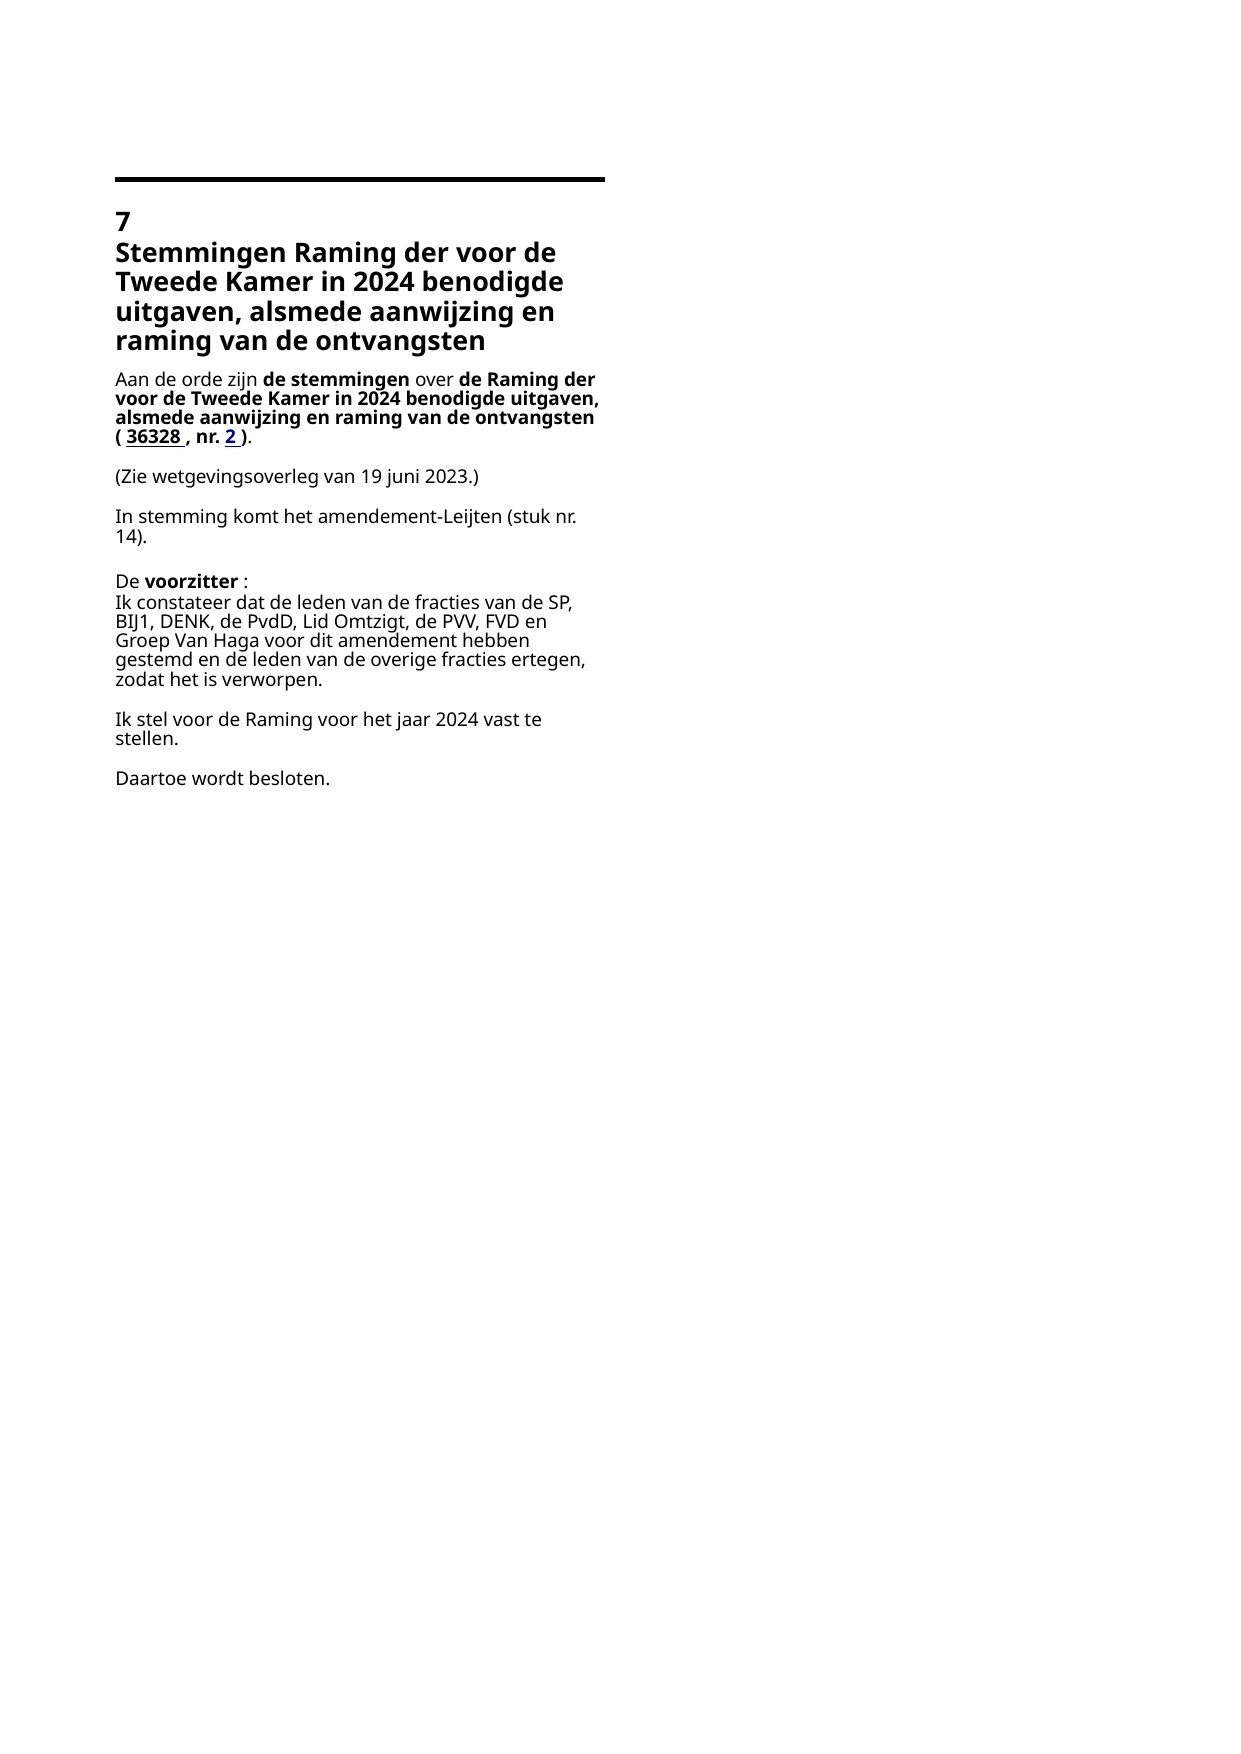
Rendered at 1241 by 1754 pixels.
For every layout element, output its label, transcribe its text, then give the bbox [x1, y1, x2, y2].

text (Zie wetgevingsoverleg van 19 juni 2023.) [115, 468, 605, 488]
text Stemmingen Raming der voor de Tweede Kamer in 2024 benodigde uitgaven, alsmede aanwijzing en raming van de ontvangsten [115, 239, 605, 371]
text In stemming komt het amendement-Leijten (stuk nr. 14). [115, 508, 605, 547]
text De voorzitter : [115, 568, 605, 594]
text 7 [115, 203, 605, 239]
text Ik stel voor de Raming voor het jaar 2024 vast te stellen. [115, 711, 605, 749]
text Daartoe wordt besloten. [115, 770, 605, 789]
text Aan de orde zijn de stemmingen over de Raming der voor de Tweede Kamer in 2024 benodigde uitgaven, alsmede aanwijzing en raming van de ontvangsten ( 36328 , nr. 2 ). [115, 371, 605, 448]
text Ik constateer dat de leden van de fracties van de SP, BIJ1, DENK, de PvdD, Lid Omtzigt, de PVV, FVD en Groep Van Haga voor dit amendement hebben gestemd en de leden van de overige fracties ertegen, zodat het is verworpen. [115, 594, 605, 690]
